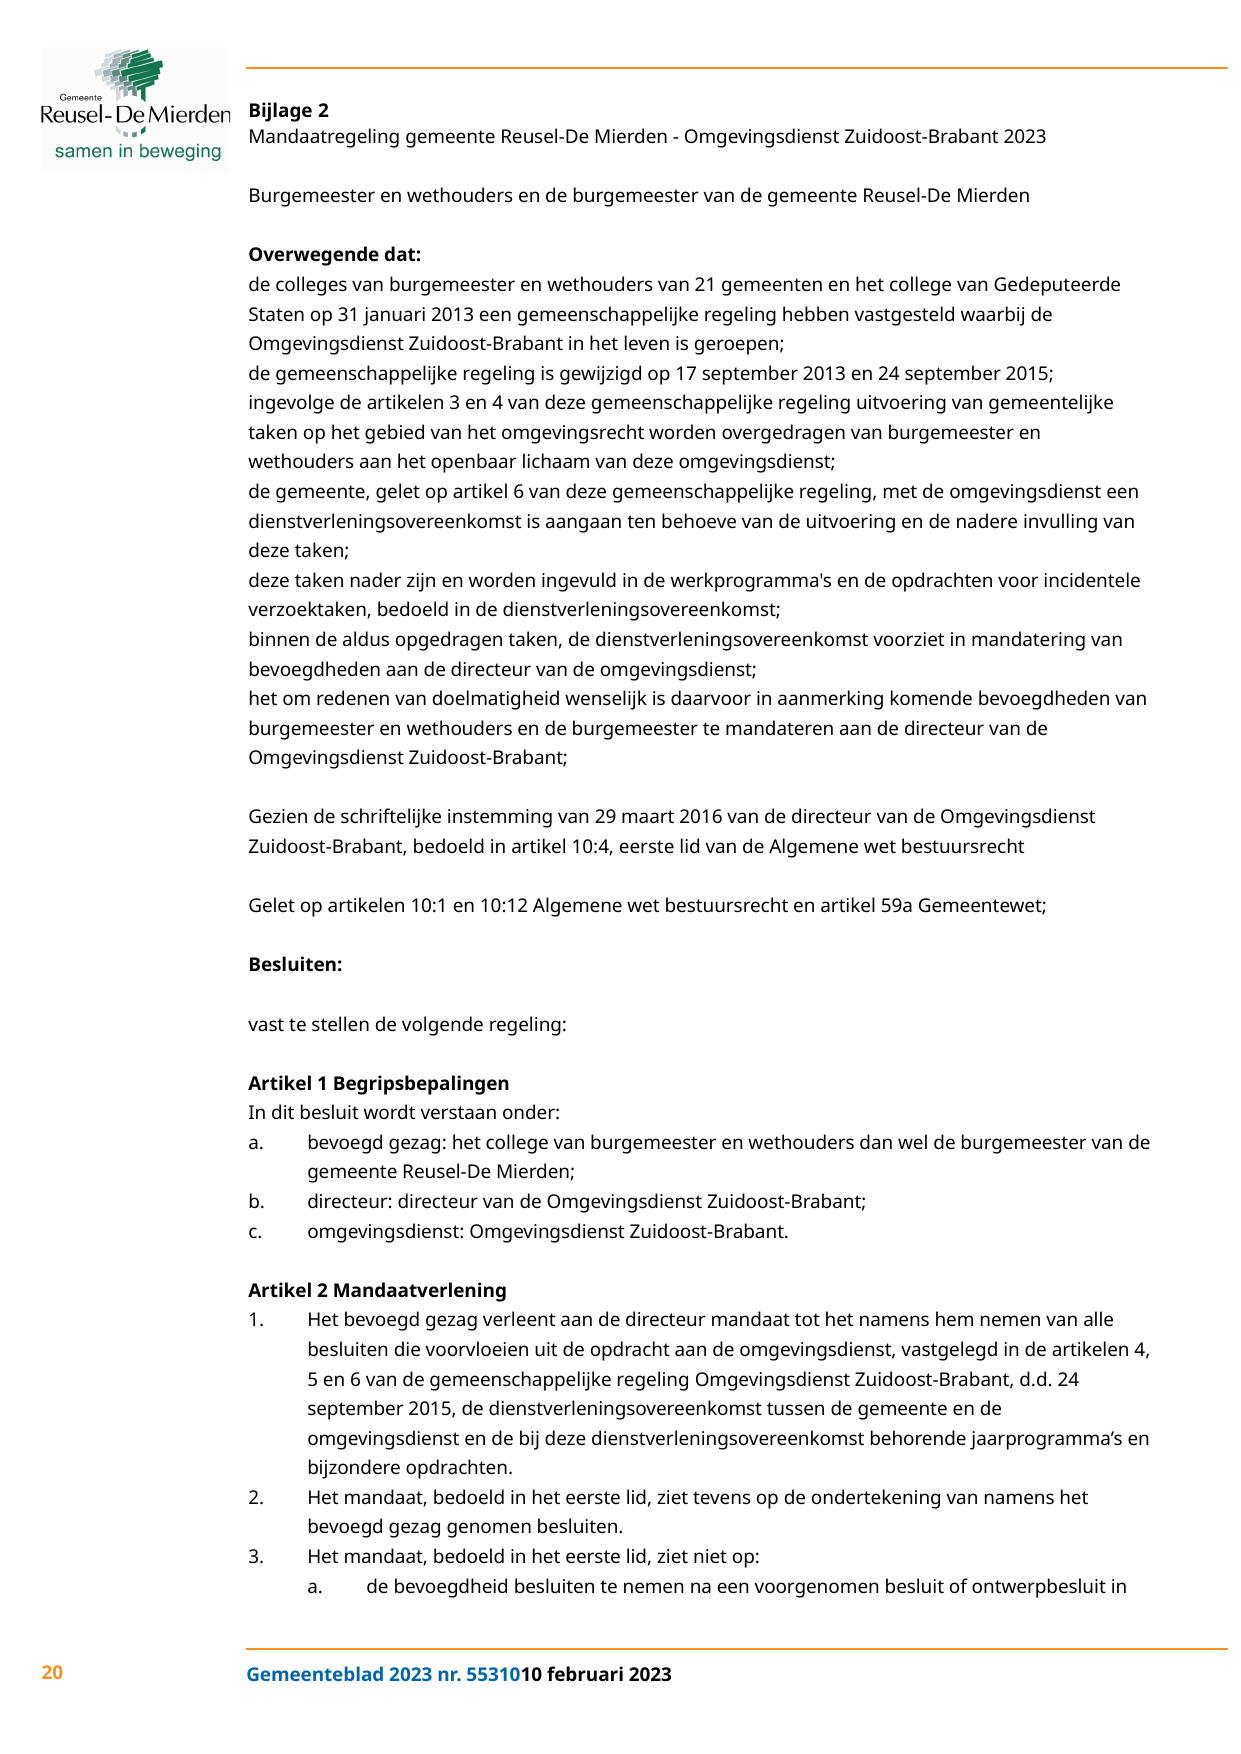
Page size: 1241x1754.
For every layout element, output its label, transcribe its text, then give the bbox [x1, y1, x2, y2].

text Artikel 1 Begripsbepalingen [248, 1070, 1152, 1096]
text Artikel 2 Mandaatverlening [248, 1277, 1152, 1303]
text de gemeente, gelet op artikel 6 van deze gemeenschappelijke regeling, met de omgevingsdienst een dienstverleningsovereenkomst is aangaan ten behoeve van de uitvoering en de nadere invulling van deze taken; [248, 478, 1152, 563]
list directeur: directeur van de Omgevingsdienst Zuidoost-Brabant; [248, 1188, 1152, 1214]
list Het mandaat, bedoeld in het eerste lid, ziet niet op: [248, 1543, 1152, 1569]
text Burgemeester en wethouders en de burgemeester van de gemeente Reusel-De Mierden [248, 182, 1152, 208]
text Overwegende dat: [248, 242, 1152, 267]
text Gezien de schriftelijke instemming van 29 maart 2016 van de directeur van de Omgevingsdienst Zuidoost-Brabant, bedoeld in artikel 10:4, eerste lid van de Algemene wet bestuursrecht [248, 804, 1152, 859]
text de colleges van burgemeester en wethouders van 21 gemeenten en het college van Gedeputeerde Staten op 31 januari 2013 een gemeenschappelijke regeling hebben vastgesteld waarbij de Omgevingsdienst Zuidoost-Brabant in het leven is geroepen; [248, 271, 1152, 356]
text het om redenen van doelmatigheid wenselijk is daarvoor in aanmerking komende bevoegdheden van burgemeester en wethouders en de burgemeester te mandateren aan de directeur van de Omgevingsdienst Zuidoost-Brabant; [248, 685, 1152, 770]
text ingevolge de artikelen 3 en 4 van deze gemeenschappelijke regeling uitvoering van gemeentelijke taken op het gebied van het omgevingsrecht worden overgedragen van burgemeester en wethouders aan het openbaar lichaam van deze omgevingsdienst; [248, 389, 1152, 474]
picture [41, 47, 231, 172]
list Het bevoegd gezag verleent aan de directeur mandaat tot het namens hem nemen van alle besluiten die voorvloeien uit de opdracht aan de omgevingsdienst, vastgelegd in de artikelen 4, 5 en 6 van de gemeenschappelijke regeling Omgevingsdienst Zuidoost-Brabant, d.d. 24 september 2015, de dienstverleningsovereenkomst tussen de gemeente en de omgevingsdienst en de bij deze dienstverleningsovereenkomst behorende jaarprogramma’s en bijzondere opdrachten. [248, 1307, 1152, 1480]
text de gemeenschappelijke regeling is gewijzigd op 17 september 2013 en 24 september 2015; [248, 360, 1152, 386]
text vast te stellen de volgende regeling: [248, 1011, 1152, 1037]
list de bevoegdheid besluiten te nemen na een voorgenomen besluit of ontwerpbesluit in [307, 1573, 1152, 1599]
text deze taken nader zijn en worden ingevuld in de werkprogramma's en de opdrachten voor incidentele verzoektaken, bedoeld in de dienstverleningsovereenkomst; [248, 567, 1152, 622]
text Mandaatregeling gemeente Reusel-De Mierden - Omgevingsdienst Zuidoost-Brabant 2023 [248, 123, 1152, 149]
list bevoegd gezag: het college van burgemeester en wethouders dan wel de burgemeester van de gemeente Reusel-De Mierden; [248, 1129, 1152, 1184]
text Besluiten: [248, 952, 1152, 977]
text In dit besluit wordt verstaan onder: [248, 1099, 1152, 1125]
text Bijlage 2 [248, 95, 1152, 123]
text Gelet op artikelen 10:1 en 10:12 Algemene wet bestuursrecht en artikel 59a Gemeentewet; [248, 892, 1152, 918]
text binnen de aldus opgedragen taken, de dienstverleningsovereenkomst voorziet in mandatering van bevoegdheden aan de directeur van de omgevingsdienst; [248, 626, 1152, 682]
list Het mandaat, bedoeld in het eerste lid, ziet tevens op de ondertekening van namens het bevoegd gezag genomen besluiten. [248, 1484, 1152, 1539]
list omgevingsdienst: Omgevingsdienst Zuidoost-Brabant. [248, 1218, 1152, 1244]
